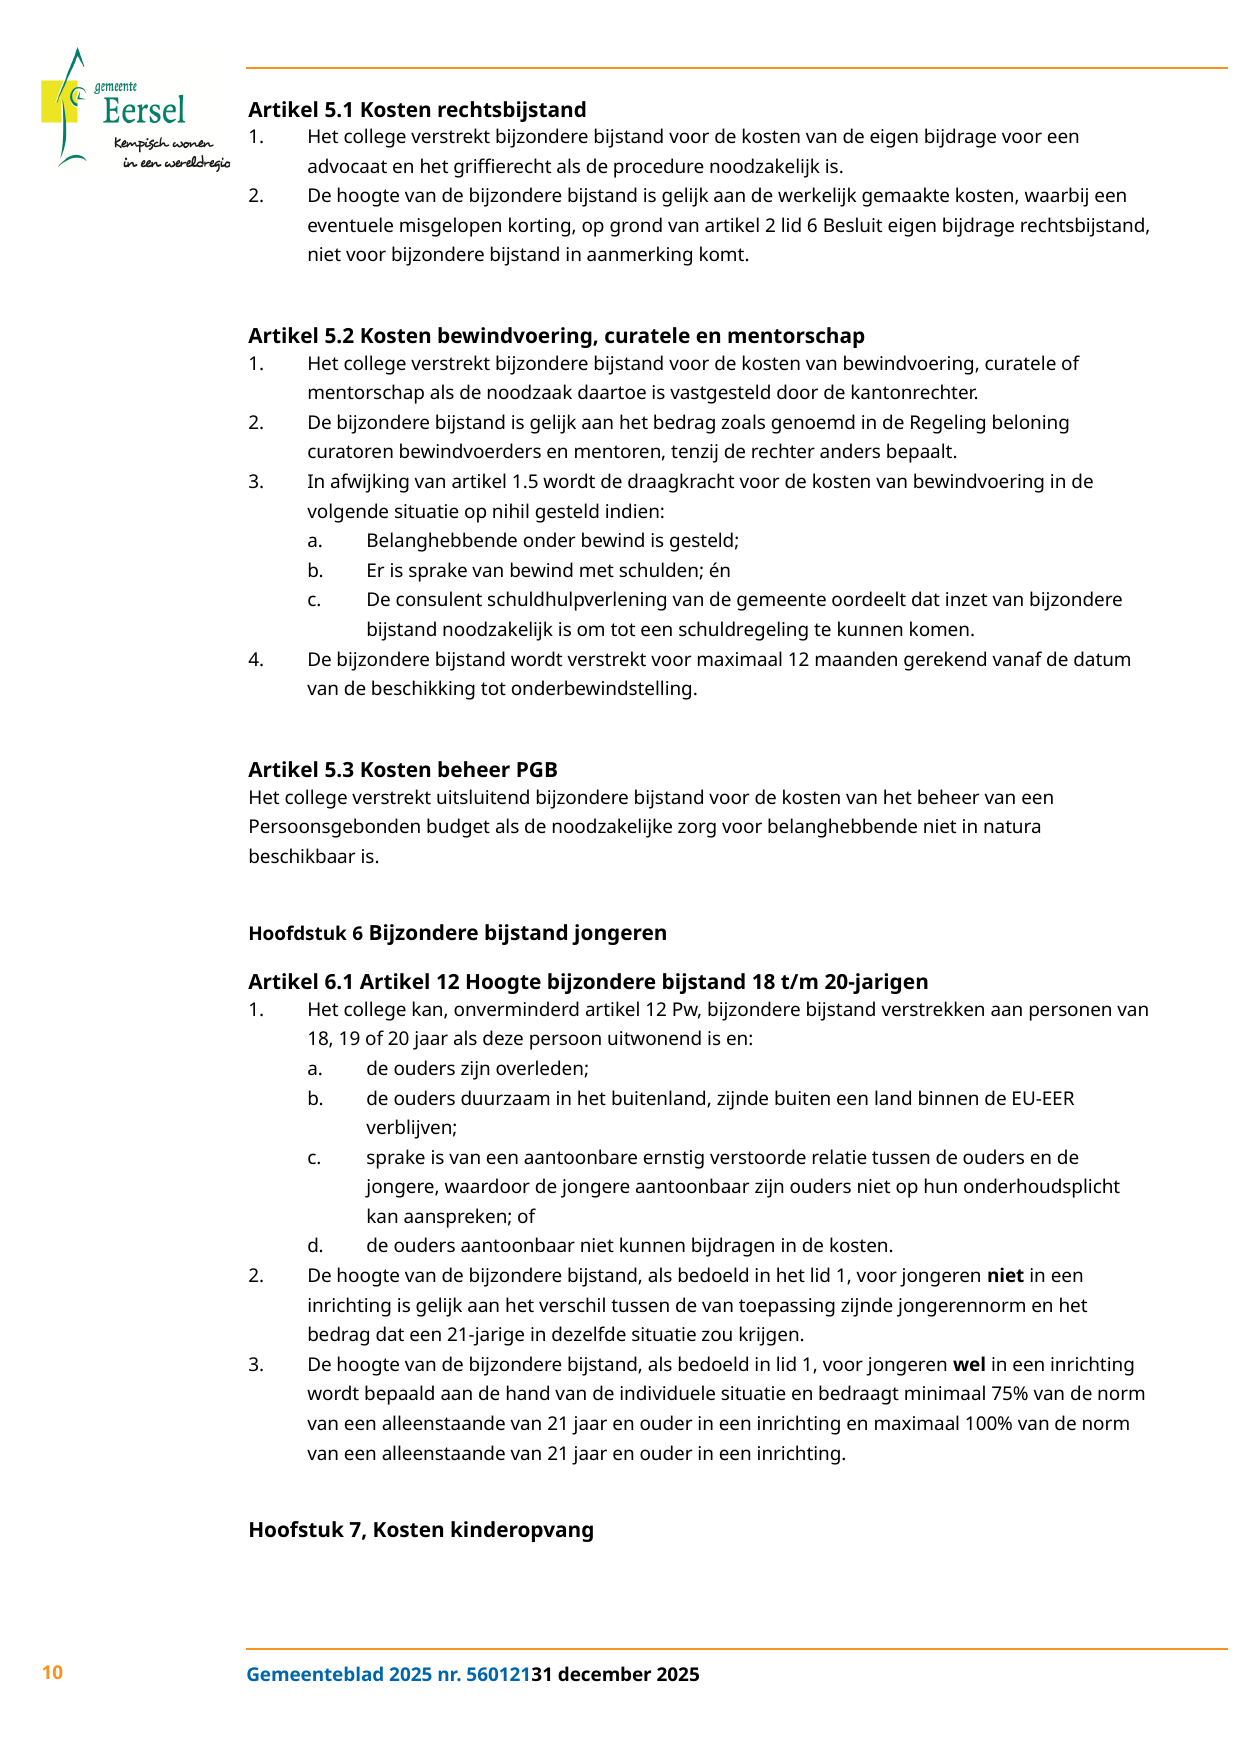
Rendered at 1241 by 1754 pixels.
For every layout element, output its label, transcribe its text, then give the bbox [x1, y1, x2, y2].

text Artikel 5.1 Kosten rechtsbijstand [248, 95, 1152, 123]
text Hoofstuk 7, Kosten kinderopvang [248, 1515, 1152, 1543]
list De bijzondere bijstand is gelijk aan het bedrag zoals genoemd in de Regeling beloning curatoren bewindvoerders en mentoren, tenzij de rechter anders bepaalt. [248, 409, 1152, 464]
list Er is sprake van bewind met schulden; én [307, 557, 1152, 583]
list Belanghebbende onder bewind is gesteld; [307, 527, 1152, 553]
text Hoofdstuk 6 Bijzondere bijstand jongeren [248, 918, 1152, 947]
text Het college verstrekt uitsluitend bijzondere bijstand voor de kosten van het beheer van een Persoonsgebonden budget als de noodzakelijke zorg voor belanghebbende niet in natura beschikbaar is. [248, 784, 1152, 869]
list De consulent schuldhulpverlening van de gemeente oordeelt dat inzet van bijzondere bijstand noodzakelijk is om tot een schuldregeling te kunnen komen. [307, 587, 1152, 642]
list de ouders zijn overleden; [307, 1055, 1152, 1081]
list de ouders duurzaam in het buitenland, zijnde buiten een land binnen de EU-EER verblijven; [307, 1085, 1152, 1140]
list sprake is van een aantoonbare ernstig verstoorde relatie tussen de ouders en de jongere, waardoor de jongere aantoonbaar zijn ouders niet op hun onderhoudsplicht kan aanspreken; of [307, 1144, 1152, 1229]
list De hoogte van de bijzondere bijstand, als bedoeld in lid 1, voor jongeren wel in een inrichting wordt bepaald aan de hand van de individuele situatie en bedraagt minimaal 75% van de norm van een alleenstaande van 21 jaar en ouder in een inrichting en maximaal 100% van de norm van een alleenstaande van 21 jaar en ouder in een inrichting. [248, 1351, 1152, 1465]
list In afwijking van artikel 1.5 wordt de draagkracht voor de kosten van bewindvoering in de volgende situatie op nihil gesteld indien: [248, 468, 1152, 524]
list Het college verstrekt bijzondere bijstand voor de kosten van de eigen bijdrage voor een advocaat en het griffierecht als de procedure noodzakelijk is. [248, 123, 1152, 178]
text Artikel 6.1 Artikel 12 Hoogte bijzondere bijstand 18 t/m 20-jarigen [248, 967, 1152, 996]
list Het college verstrekt bijzondere bijstand voor de kosten van bewindvoering, curatele of mentorschap als de noodzaak daartoe is vastgesteld door de kantonrechter. [248, 350, 1152, 405]
list Het college kan, onverminderd artikel 12 Pw, bijzondere bijstand verstrekken aan personen van 18, 19 of 20 jaar als deze persoon uitwonend is en: [248, 996, 1152, 1051]
list De hoogte van de bijzondere bijstand, als bedoeld in het lid 1, voor jongeren niet in een inrichting is gelijk aan het verschil tussen de van toepassing zijnde jongerennorm en het bedrag dat een 21-jarige in dezelfde situatie zou krijgen. [248, 1262, 1152, 1347]
list de ouders aantoonbaar niet kunnen bijdragen in de kosten. [307, 1233, 1152, 1258]
list De hoogte van de bijzondere bijstand is gelijk aan de werkelijk gemaakte kosten, waarbij een eventuele misgelopen korting, op grond van artikel 2 lid 6 Besluit eigen bijdrage rechtsbijstand, niet voor bijzondere bijstand in aanmerking komt. [248, 182, 1152, 267]
list De bijzondere bijstand wordt verstrekt voor maximaal 12 maanden gerekend vanaf de datum van de beschikking tot onderbewindstelling. [248, 646, 1152, 701]
text Artikel 5.2 Kosten bewindvoering, curatele en mentorschap [248, 322, 1152, 350]
text Artikel 5.3 Kosten beheer PGB [248, 755, 1152, 784]
picture [41, 47, 231, 172]
